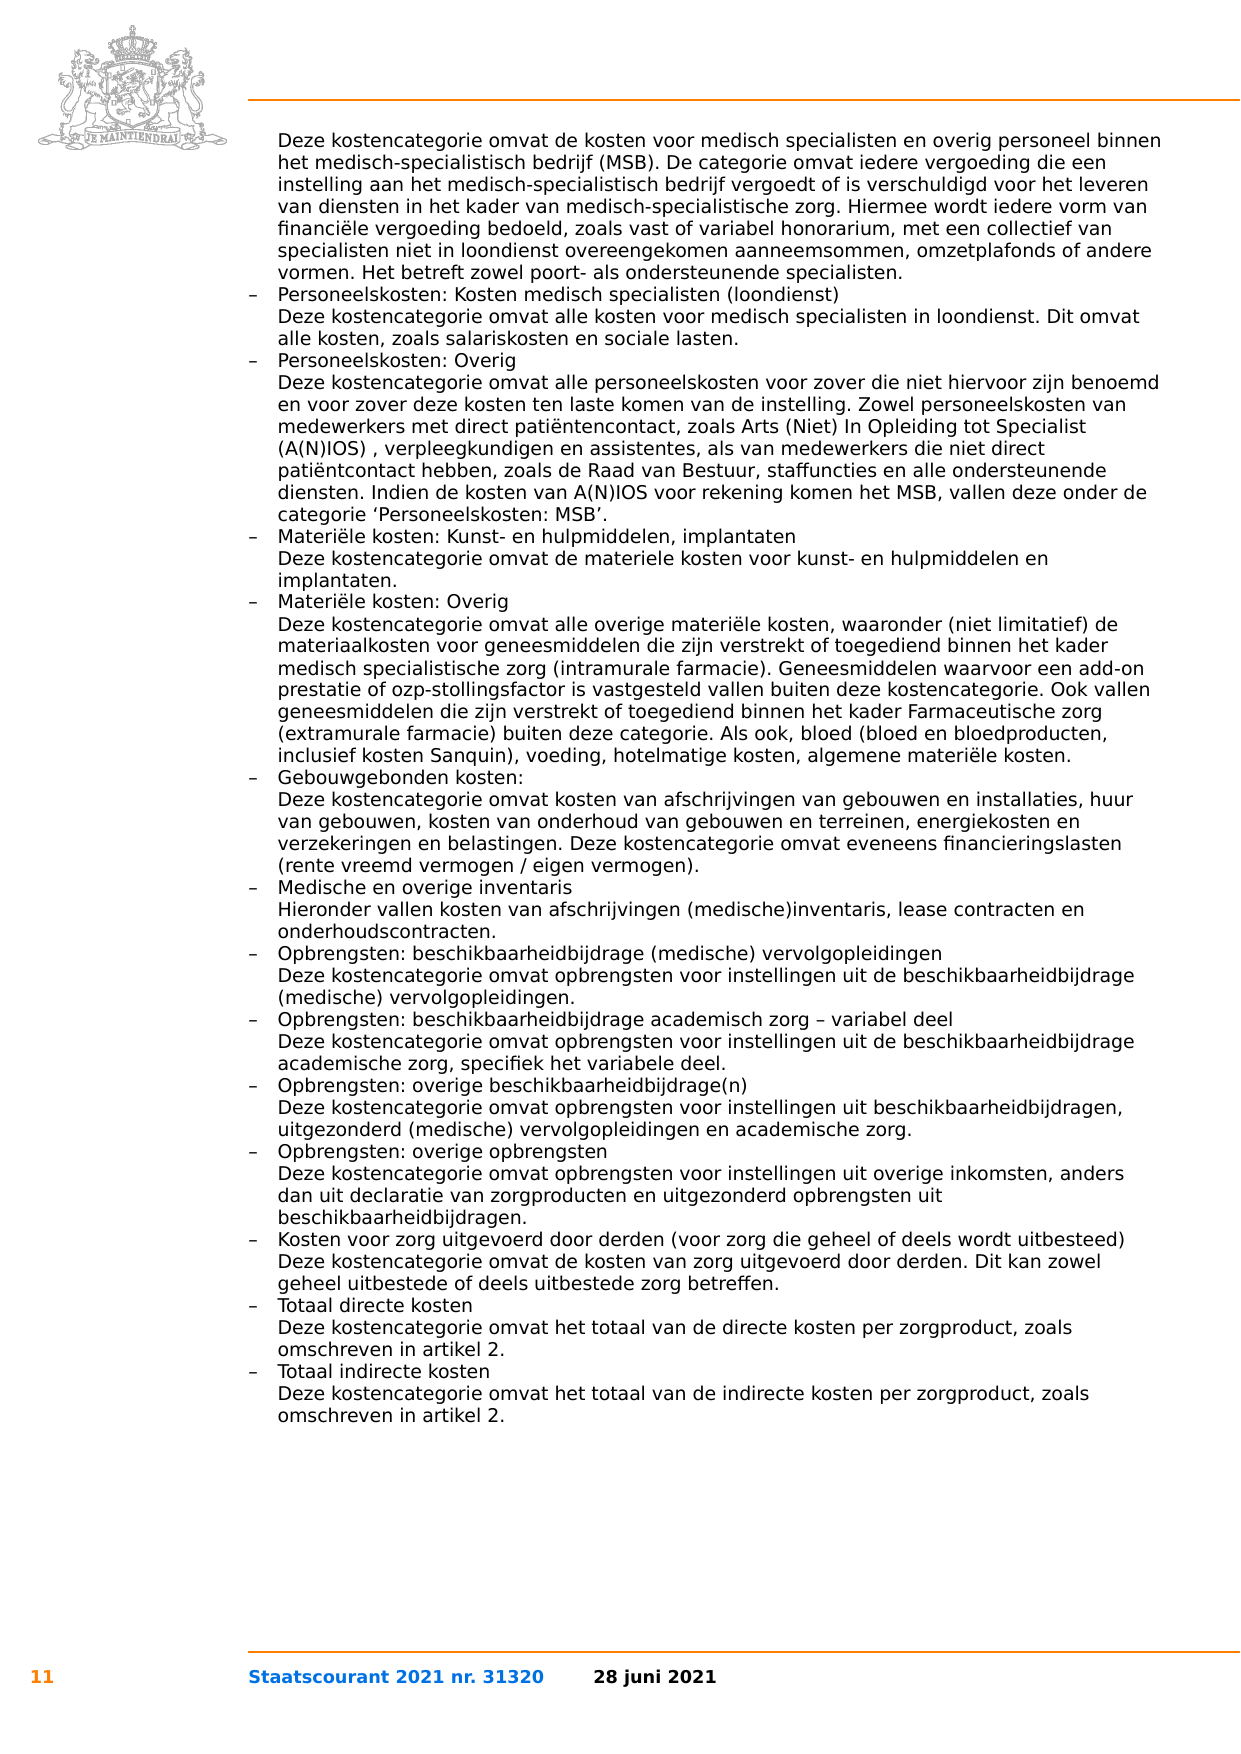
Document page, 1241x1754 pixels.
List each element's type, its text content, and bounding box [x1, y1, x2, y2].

text – Gebouwgebonden kosten: [248, 767, 1163, 789]
text – Totaal indirecte kosten [248, 1361, 1163, 1383]
text – Kosten voor zorg uitgevoerd door derden (voor zorg die geheel of deels wordt uitbesteed) [248, 1229, 1163, 1251]
text Deze kostencategorie omvat de kosten van zorg uitgevoerd door derden. Dit kan zowel geheel uitbestede of deels uitbestede zorg betreffen. [277, 1251, 1163, 1295]
text Deze kostencategorie omvat de kosten voor medisch specialisten en overig personeel binnen het medisch-specialistisch bedrijf (MSB). De categorie omvat iedere vergoeding die een instelling aan het medisch-specialistisch bedrijf vergoedt of is verschuldigd voor het leveren van diensten in het kader van medisch-specialistische zorg. Hiermee wordt iedere vorm van financiële vergoeding bedoeld, zoals vast of variabel honorarium, met een collectief van specialisten niet in loondienst overeengekomen aanneemsommen, omzetplafonds of andere vormen. Het betreft zowel poort- als ondersteunende specialisten. [277, 130, 1163, 284]
text – Opbrengsten: beschikbaarheidbijdrage (medische) vervolgopleidingen [248, 943, 1163, 965]
text Deze kostencategorie omvat het totaal van de indirecte kosten per zorgproduct, zoals omschreven in artikel 2. [277, 1383, 1163, 1427]
text Hieronder vallen kosten van afschrijvingen (medische)inventaris, lease contracten en onderhoudscontracten. [277, 899, 1163, 943]
text Deze kostencategorie omvat opbrengsten voor instellingen uit de beschikbaarheidbijdrage (medische) vervolgopleidingen. [277, 965, 1163, 1009]
text – Medische en overige inventaris [248, 877, 1163, 899]
text Deze kostencategorie omvat de materiele kosten voor kunst- en hulpmiddelen en implantaten. [277, 547, 1163, 591]
text – Personeelskosten: Kosten medisch specialisten (loondienst) [248, 284, 1163, 306]
picture [38, 25, 227, 150]
text – Materiële kosten: Kunst- en hulpmiddelen, implantaten [248, 526, 1163, 547]
text – Opbrengsten: beschikbaarheidbijdrage academisch zorg – variabel deel [248, 1009, 1163, 1031]
text Deze kostencategorie omvat het totaal van de directe kosten per zorgproduct, zoals omschreven in artikel 2. [277, 1317, 1163, 1361]
text – Opbrengsten: overige beschikbaarheidbijdrage(n) [248, 1075, 1163, 1097]
text Deze kostencategorie omvat opbrengsten voor instellingen uit beschikbaarheidbijdragen, uitgezonderd (medische) vervolgopleidingen en academische zorg. [277, 1097, 1163, 1141]
text Deze kostencategorie omvat opbrengsten voor instellingen uit de beschikbaarheidbijdrage academische zorg, specifiek het variabele deel. [277, 1031, 1163, 1075]
text – Opbrengsten: overige opbrengsten [248, 1141, 1163, 1163]
text – Totaal directe kosten [248, 1295, 1163, 1317]
text Deze kostencategorie omvat opbrengsten voor instellingen uit overige inkomsten, anders dan uit declaratie van zorgproducten en uitgezonderd opbrengsten uit beschikbaarheidbijdragen. [277, 1163, 1163, 1229]
text Deze kostencategorie omvat kosten van afschrijvingen van gebouwen en installaties, huur van gebouwen, kosten van onderhoud van gebouwen en terreinen, energiekosten en verzekeringen en belastingen. Deze kostencategorie omvat eveneens financieringslasten (rente vreemd vermogen / eigen vermogen). [277, 789, 1163, 877]
text – Materiële kosten: Overig [248, 591, 1163, 613]
text Deze kostencategorie omvat alle kosten voor medisch specialisten in loondienst. Dit omvat alle kosten, zoals salariskosten en sociale lasten. [277, 306, 1163, 350]
text – Personeelskosten: Overig [248, 350, 1163, 372]
text Deze kostencategorie omvat alle overige materiële kosten, waaronder (niet limitatief) de materiaalkosten voor geneesmiddelen die zijn verstrekt of toegediend binnen het kader medisch specialistische zorg (intramurale farmacie). Geneesmiddelen waarvoor een add-on prestatie of ozp-stollingsfactor is vastgesteld vallen buiten deze kostencategorie. Ook vallen geneesmiddelen die zijn verstrekt of toegediend binnen het kader Farmaceutische zorg (extramurale farmacie) buiten deze categorie. Als ook, bloed (bloed en bloedproducten, inclusief kosten Sanquin), voeding, hotelmatige kosten, algemene materiële kosten. [277, 613, 1163, 767]
text Deze kostencategorie omvat alle personeelskosten voor zover die niet hiervoor zijn benoemd en voor zover deze kosten ten laste komen van de instelling. Zowel personeelskosten van medewerkers met direct patiëntencontact, zoals Arts (Niet) In Opleiding tot Specialist (A(N)IOS) , verpleegkundigen en assistentes, als van medewerkers die niet direct patiëntcontact hebben, zoals de Raad van Bestuur, staffuncties en alle ondersteunende diensten. Indien de kosten van A(N)IOS voor rekening komen het MSB, vallen deze onder de categorie ‘Personeelskosten: MSB’. [277, 372, 1163, 526]
